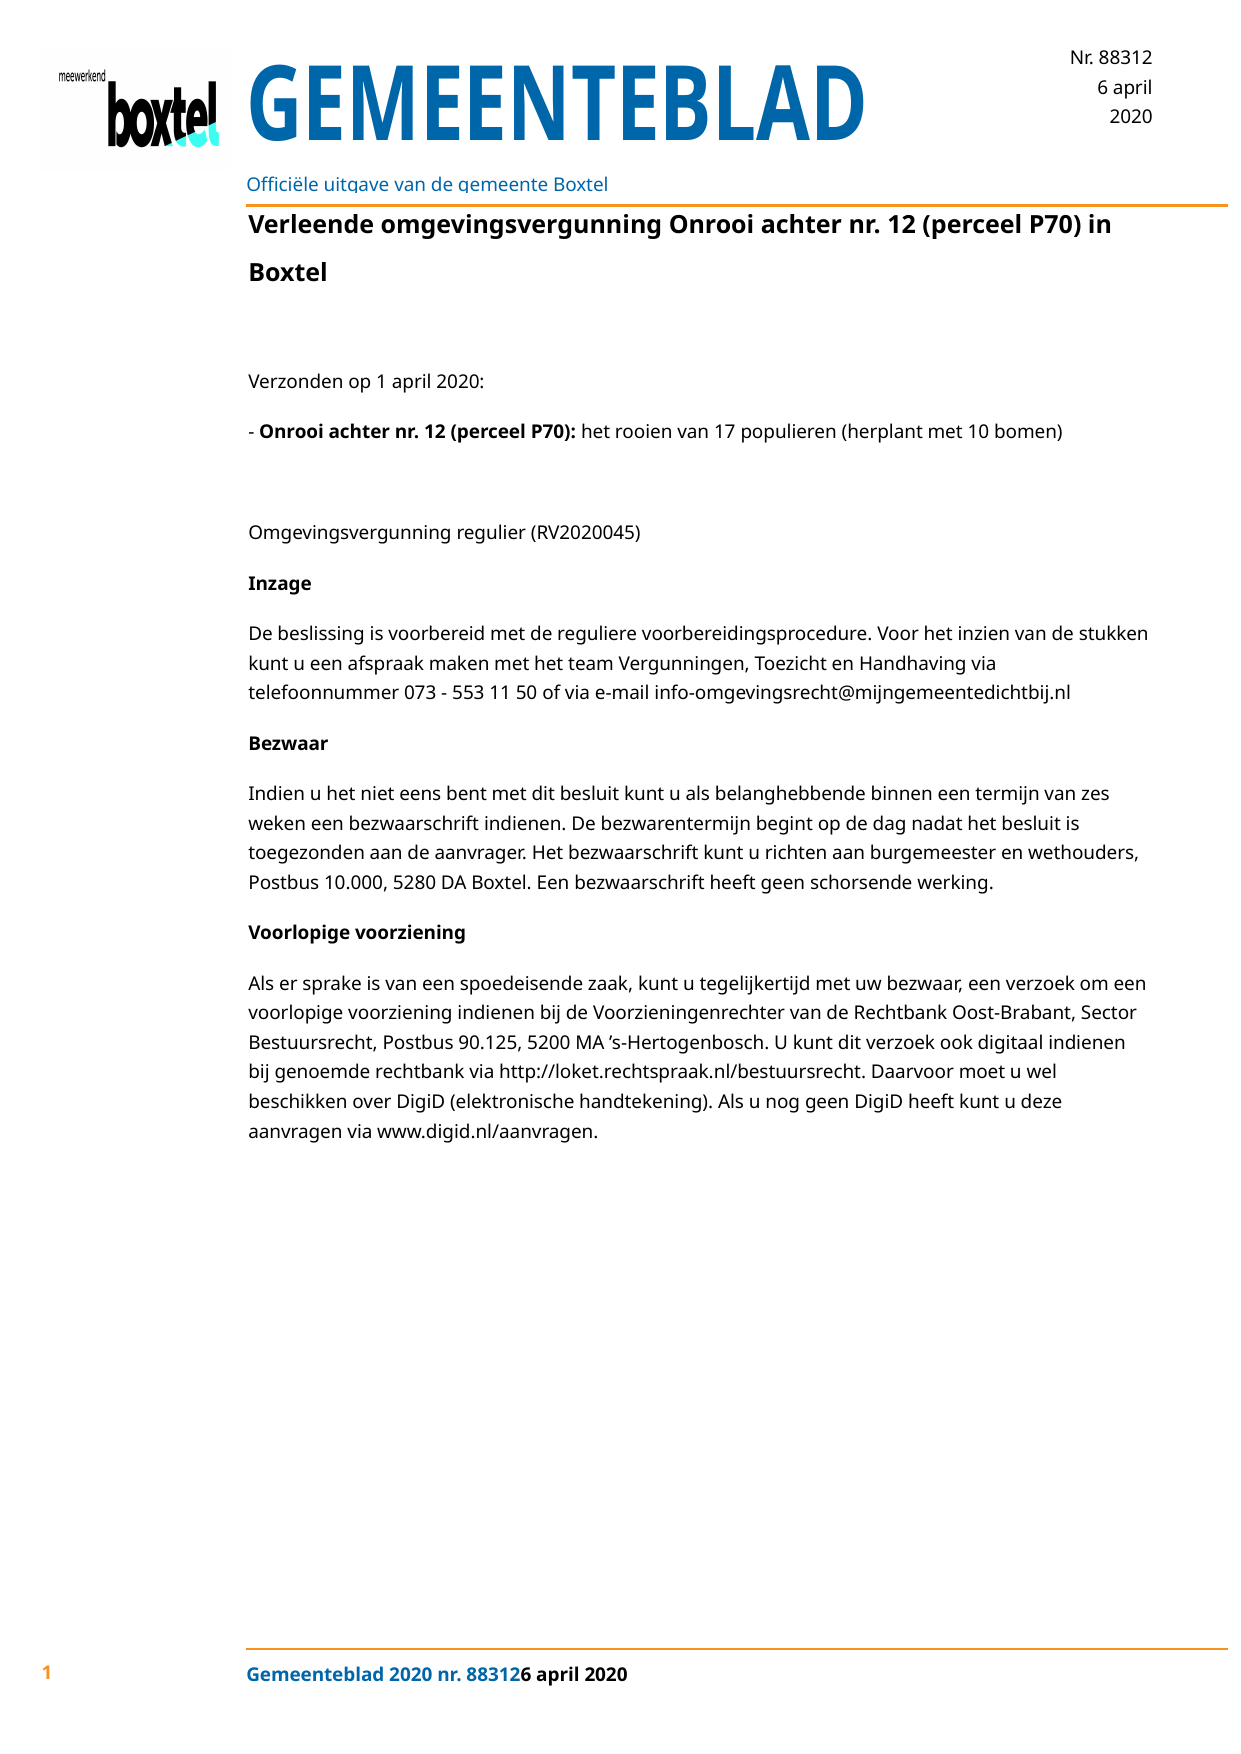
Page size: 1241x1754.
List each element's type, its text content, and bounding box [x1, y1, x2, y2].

text Voorlopige voorziening [248, 919, 1152, 945]
picture [41, 47, 231, 172]
text Inzage [248, 570, 1152, 596]
text Omgevingsvergunning regulier (RV2020045) [248, 519, 1152, 545]
text - Onrooi achter nr. 12 (perceel P70): het rooien van 17 populieren (herplant met 10 bomen) [248, 419, 1152, 444]
text Als er sprake is van een spoedeisende zaak, kunt u tegelijkertijd met uw bezwaar, een verzoek om een voorlopige voorziening indienen bij de Voorzieningenrechter van de Rechtbank Oost-Brabant, Sector Bestuursrecht, Postbus 90.125, 5200 MA ’s-Hertogenbosch. U kunt dit verzoek ook digitaal indienen bij genoemde rechtbank via http://loket.rechtspraak.nl/bestuursrecht. Daarvoor moet u wel beschikken over DigiD (elektronische handtekening). Als u nog geen DigiD heeft kunt u deze aanvragen via www.digid.nl/aanvragen. [248, 970, 1152, 1144]
text De beslissing is voorbereid met de reguliere voorbereidingsprocedure. Voor het inzien van de stukken kunt u een afspraak maken met het team Vergunningen, Toezicht en Handhaving via telefoonnummer 073 - 553 11 50 of via e-mail info-omgevingsrecht@mijngemeentedichtbij.nl [248, 620, 1152, 705]
text Indien u het niet eens bent met dit besluit kunt u als belanghebbende binnen een termijn van zes weken een bezwaarschrift indienen. De bezwarentermijn begint op de dag nadat het besluit is toegezonden aan de aanvrager. Het bezwaarschrift kunt u richten aan burgemeester en wethouders, Postbus 10.000, 5280 DA Boxtel. Een bezwaarschrift heeft geen schorsende werking. [248, 780, 1152, 895]
text Verleende omgevingsvergunning Onrooi achter nr. 12 (perceel P70) in Boxtel [248, 207, 1152, 288]
text Bezwaar [248, 730, 1152, 756]
text Verzonden op 1 april 2020: [248, 368, 1152, 394]
